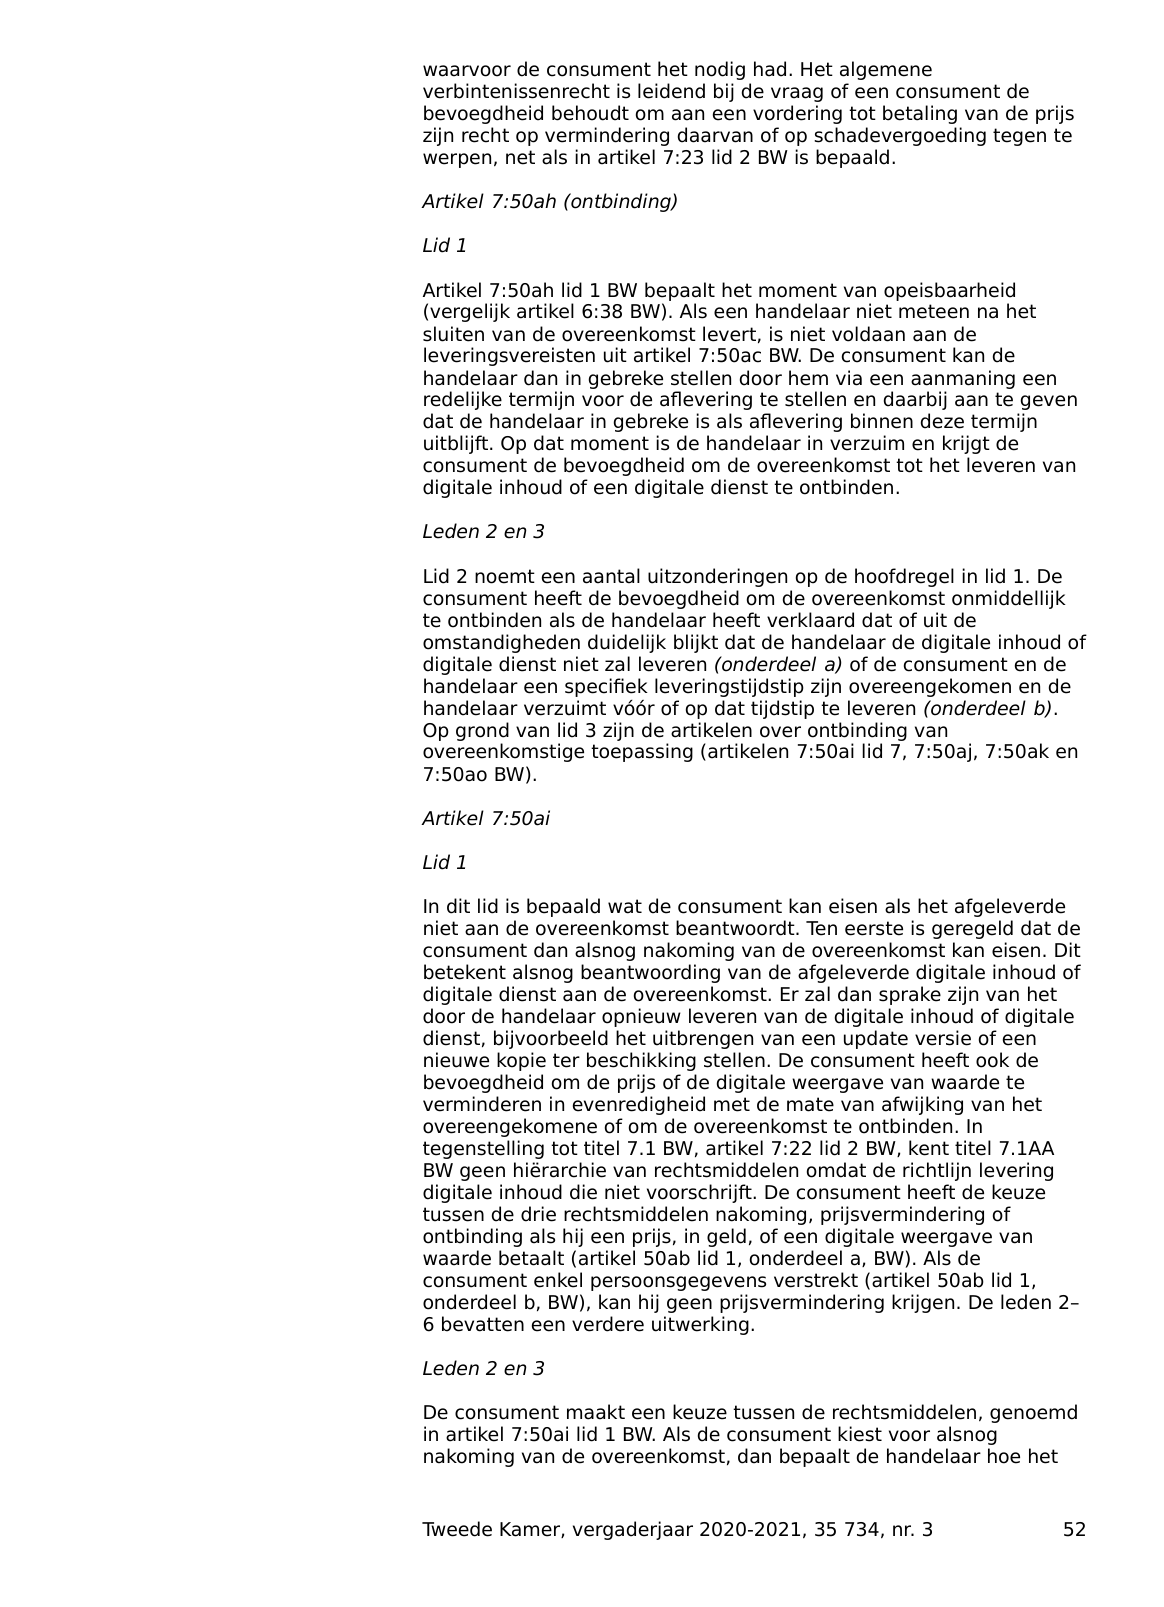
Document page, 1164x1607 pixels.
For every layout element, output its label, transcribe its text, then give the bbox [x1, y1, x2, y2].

subtitle Artikel 7:50ah (ontbinding) [422, 191, 1087, 213]
text Lid 2 noemt een aantal uitzonderingen op de hoofdregel in lid 1. De consument heeft de bevoegdheid om de overeenkomst onmiddellijk te ontbinden als de handelaar heeft verklaard dat of uit de omstandigheden duidelijk blijkt dat de handelaar de digitale inhoud of digitale dienst niet zal leveren (onderdeel a) of de consument en de handelaar een specifiek leveringstijdstip zijn overeengekomen en de handelaar verzuimt vóór of op dat tijdstip te leveren (onderdeel b). Op grond van lid 3 zijn de artikelen over ontbinding van overeenkomstige toepassing (artikelen 7:50ai lid 7, 7:50aj, 7:50ak en 7:50ao BW). [422, 566, 1087, 785]
subtitle Lid 1 [422, 235, 1087, 257]
text De consument maakt een keuze tussen de rechtsmiddelen, genoemd in artikel 7:50ai lid 1 BW. Als de consument kiest voor alsnog nakoming van de overeenkomst, dan bepaalt de handelaar hoe het [422, 1402, 1087, 1468]
text Artikel 7:50ah lid 1 BW bepaalt het moment van opeisbaarheid (vergelijk artikel 6:38 BW). Als een handelaar niet meteen na het sluiten van de overeenkomst levert, is niet voldaan aan de leveringsvereisten uit artikel 7:50ac BW. De consument kan de handelaar dan in gebreke stellen door hem via een aanmaning een redelijke termijn voor de aflevering te stellen en daarbij aan te geven dat de handelaar in gebreke is als aflevering binnen deze termijn uitblijft. Op dat moment is de handelaar in verzuim en krijgt de consument de bevoegdheid om de overeenkomst tot het leveren van digitale inhoud of een digitale dienst te ontbinden. [422, 279, 1087, 499]
subtitle Leden 2 en 3 [422, 1358, 1087, 1380]
subtitle Artikel 7:50ai [422, 808, 1087, 829]
subtitle Leden 2 en 3 [422, 521, 1087, 543]
text In dit lid is bepaald wat de consument kan eisen als het afgeleverde niet aan de overeenkomst beantwoordt. Ten eerste is geregeld dat de consument dan alsnog nakoming van de overeenkomst kan eisen. Dit betekent alsnog beantwoording van de afgeleverde digitale inhoud of digitale dienst aan de overeenkomst. Er zal dan sprake zijn van het door de handelaar opnieuw leveren van de digitale inhoud of digitale dienst, bijvoorbeeld het uitbrengen van een update versie of een nieuwe kopie ter beschikking stellen. De consument heeft ook de bevoegdheid om de prijs of de digitale weergave van waarde te verminderen in evenredigheid met de mate van afwijking van het overeengekomene of om de overeenkomst te ontbinden. In tegenstelling tot titel 7.1 BW, artikel 7:22 lid 2 BW, kent titel 7.1AA BW geen hiërarchie van rechtsmiddelen omdat de richtlijn levering digitale inhoud die niet voorschrijft. De consument heeft de keuze tussen de drie rechtsmiddelen nakoming, prijsvermindering of ontbinding als hij een prijs, in geld, of een digitale weergave van waarde betaalt (artikel 50ab lid 1, onderdeel a, BW). Als de consument enkel persoonsgegevens verstrekt (artikel 50ab lid 1, onderdeel b, BW), kan hij geen prijsvermindering krijgen. De leden 2–6 bevatten een verdere uitwerking. [422, 896, 1087, 1336]
text waarvoor de consument het nodig had. Het algemene verbintenissenrecht is leidend bij de vraag of een consument de bevoegdheid behoudt om aan een vordering tot betaling van de prijs zijn recht op vermindering daarvan of op schadevergoeding tegen te werpen, net als in artikel 7:23 lid 2 BW is bepaald. [422, 59, 1087, 169]
subtitle Lid 1 [422, 852, 1087, 874]
